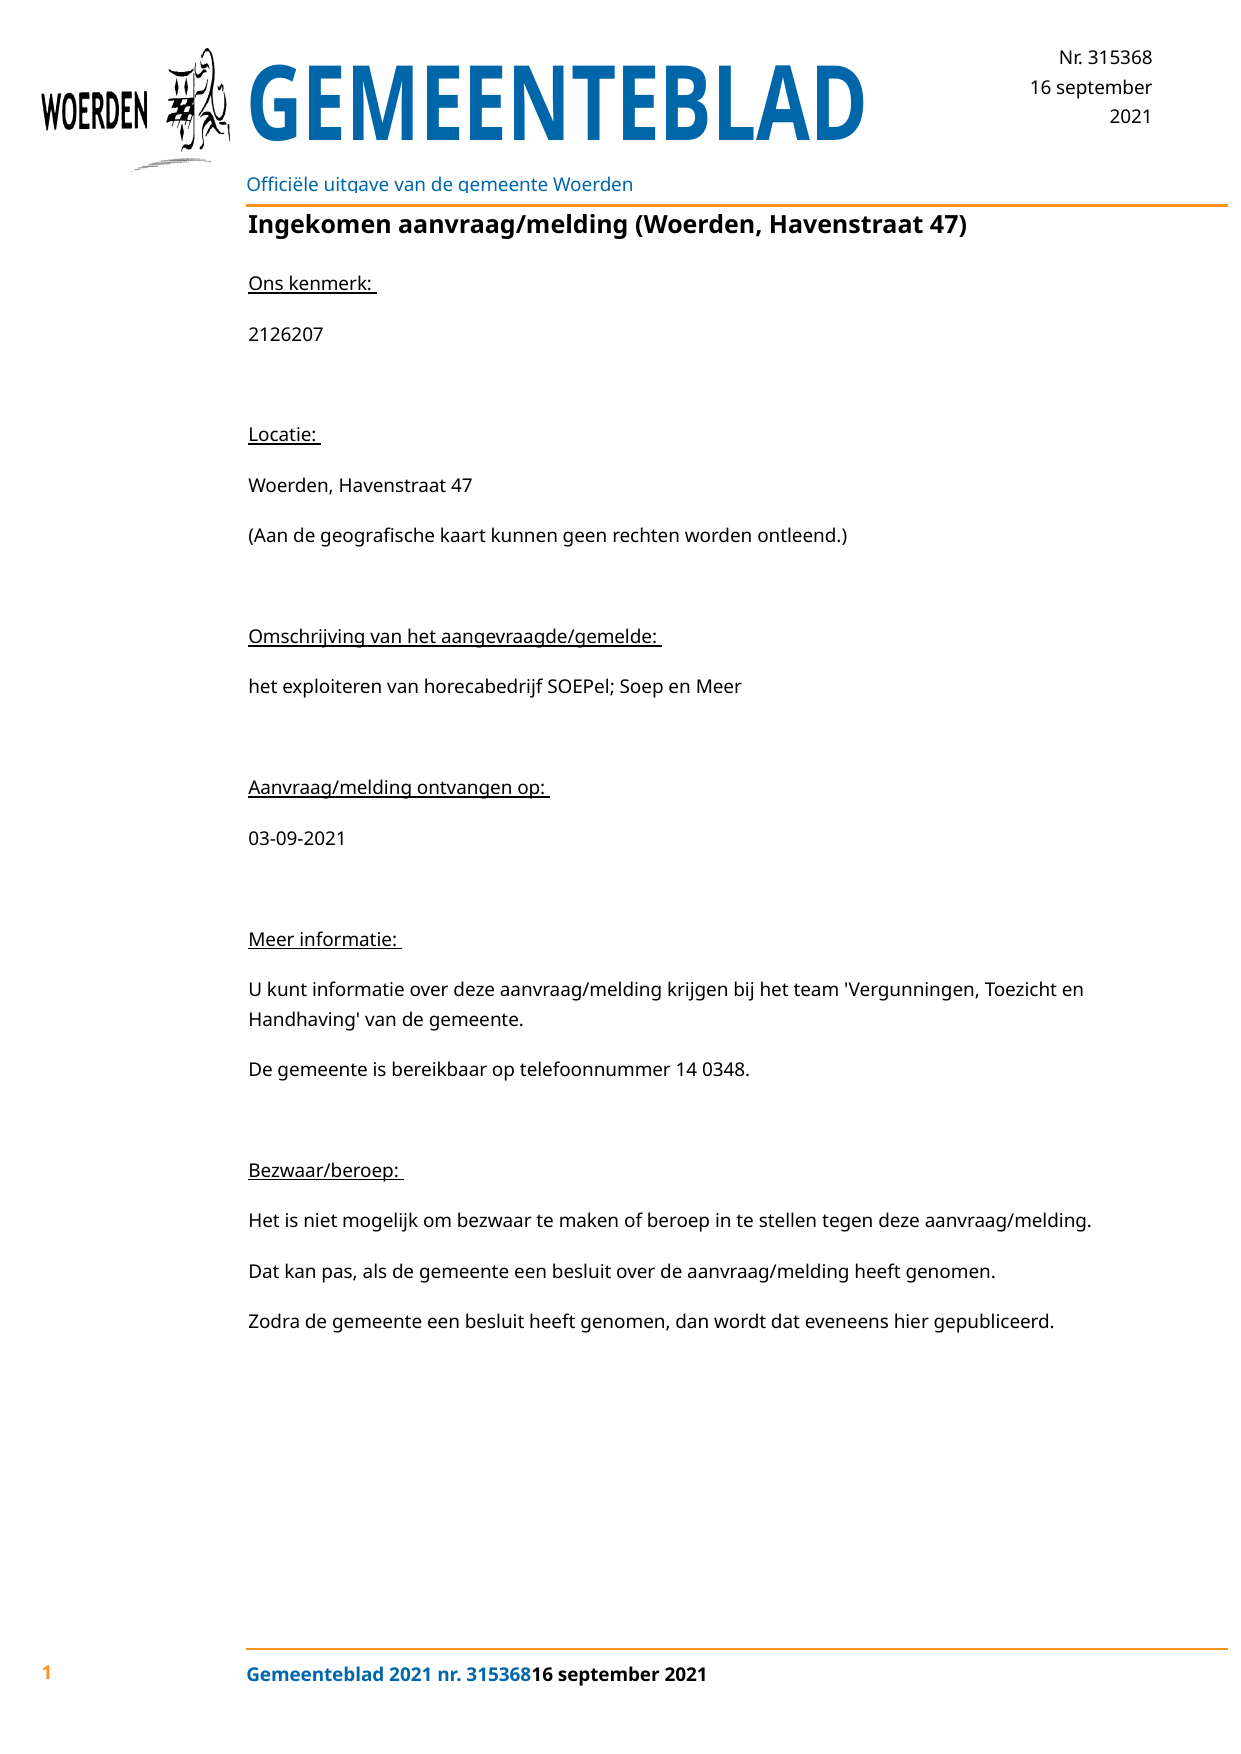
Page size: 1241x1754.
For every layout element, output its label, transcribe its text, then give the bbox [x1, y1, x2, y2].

text Zodra de gemeente een besluit heeft genomen, dan wordt dat eveneens hier gepubliceerd. [248, 1308, 1152, 1334]
text Ons kenmerk: [248, 270, 1152, 296]
picture [41, 47, 231, 172]
text Dat kan pas, als de gemeente een besluit over de aanvraag/melding heeft genomen. [248, 1258, 1152, 1283]
text 03-09-2021 [248, 825, 1152, 851]
text U kunt informatie over deze aanvraag/melding krijgen bij het team 'Vergunningen, Toezicht en Handhaving' van de gemeente. [248, 976, 1152, 1031]
text het exploiteren van horecabedrijf SOEPel; Soep en Meer [248, 674, 1152, 699]
text Omschrijving van het aangevraagde/gemelde: [248, 623, 1152, 649]
text Het is niet mogelijk om bezwaar te maken of beroep in te stellen tegen deze aanvraag/melding. [248, 1207, 1152, 1233]
text De gemeente is bereikbaar op telefoonnummer 14 0348. [248, 1056, 1152, 1082]
text Locatie: [248, 422, 1152, 447]
text (Aan de geografische kaart kunnen geen rechten worden ontleend.) [248, 522, 1152, 548]
text Woerden, Havenstraat 47 [248, 472, 1152, 498]
text Bezwaar/beroep: [248, 1157, 1152, 1183]
text 2126207 [248, 321, 1152, 346]
text Aanvraag/melding ontvangen op: [248, 774, 1152, 800]
text Ingekomen aanvraag/melding (Woerden, Havenstraat 47) [248, 207, 1152, 241]
text Meer informatie: [248, 926, 1152, 951]
